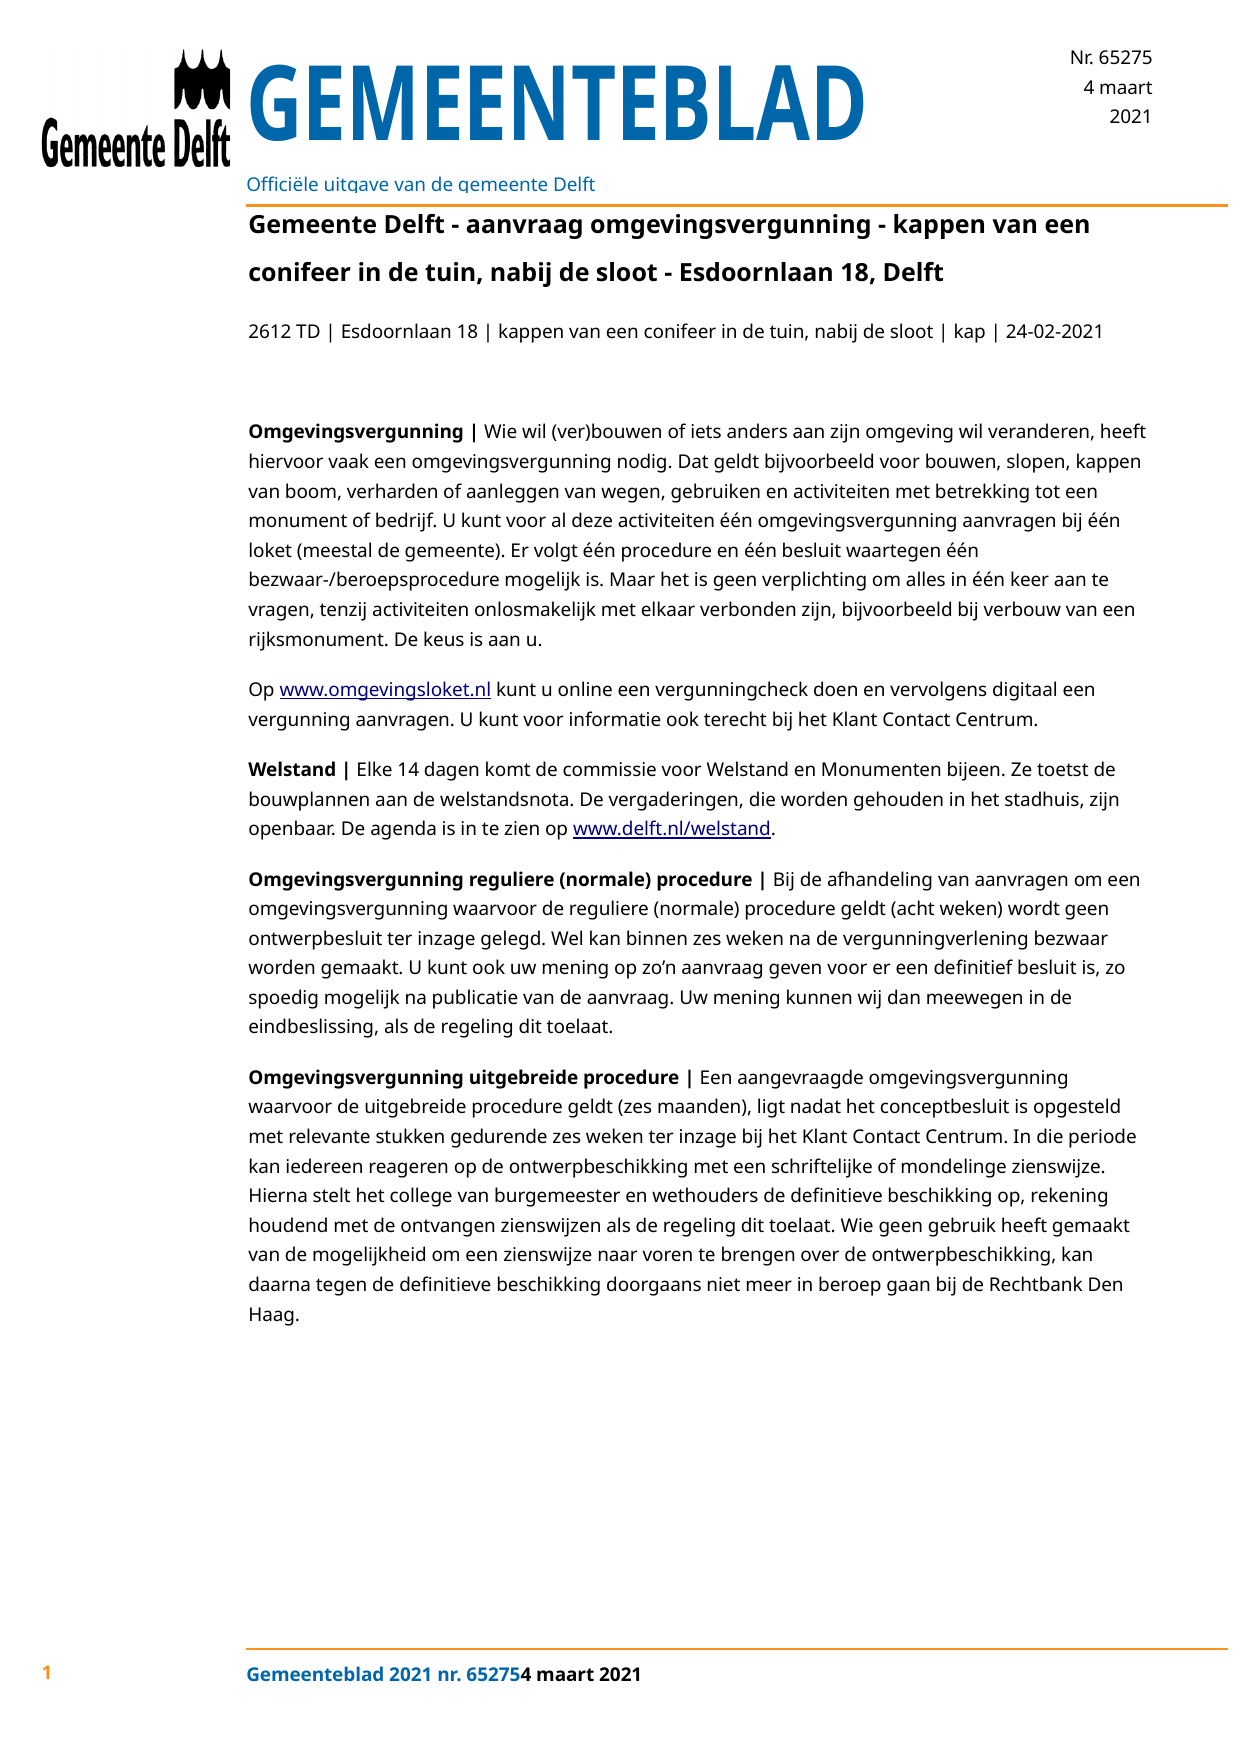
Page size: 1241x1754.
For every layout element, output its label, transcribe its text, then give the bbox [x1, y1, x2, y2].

text Omgevingsvergunning uitgebreide procedure | Een aangevraagde omgevingsvergunning waarvoor de uitgebreide procedure geldt (zes maanden), ligt nadat het conceptbesluit is opgesteld met relevante stukken gedurende zes weken ter inzage bij het Klant Contact Centrum. In die periode kan iedereen reageren op de ontwerpbeschikking met een schriftelijke of mondelinge zienswijze. Hierna stelt het college van burgemeester en wethouders de definitieve beschikking op, rekening houdend met de ontvangen zienswijzen als de regeling dit toelaat. Wie geen gebruik heeft gemaakt van de mogelijkheid om een zienswijze naar voren te brengen over de ontwerpbeschikking, kan daarna tegen de definitieve beschikking doorgaans niet meer in beroep gaan bij de Rechtbank Den Haag. [248, 1064, 1152, 1327]
picture [41, 47, 231, 172]
text Gemeente Delft - aanvraag omgevingsvergunning - kappen van een conifeer in de tuin, nabij de sloot - Esdoornlaan 18, Delft [248, 207, 1152, 288]
text 2612 TD | Esdoornlaan 18 | kappen van een conifeer in de tuin, nabij de sloot | kap | 24-02-2021 [248, 318, 1152, 344]
text Op www.omgevingsloket.nl kunt u online een vergunningcheck doen en vervolgens digitaal een vergunning aanvragen. U kunt voor informatie ook terecht bij het Klant Contact Centrum. [248, 676, 1152, 732]
text Omgevingsvergunning | Wie wil (ver)bouwen of iets anders aan zijn omgeving wil veranderen, heeft hiervoor vaak een omgevingsvergunning nodig. Dat geldt bijvoorbeeld voor bouwen, slopen, kappen van boom, verharden of aanleggen van wegen, gebruiken en activiteiten met betrekking tot een monument of bedrijf. U kunt voor al deze activiteiten één omgevingsvergunning aanvragen bij één loket (meestal de gemeente). Er volgt één procedure en één besluit waartegen één bezwaar-/beroepsprocedure mogelijk is. Maar het is geen verplichting om alles in één keer aan te vragen, tenzij activiteiten onlosmakelijk met elkaar verbonden zijn, bijvoorbeeld bij verbouw van een rijksmonument. De keus is aan u. [248, 419, 1152, 652]
text Omgevingsvergunning reguliere (normale) procedure | Bij de afhandeling van aanvragen om een omgevingsvergunning waarvoor de reguliere (normale) procedure geldt (acht weken) wordt geen ontwerpbesluit ter inzage gelegd. Wel kan binnen zes weken na de vergunningverlening bezwaar worden gemaakt. U kunt ook uw mening op zo’n aanvraag geven voor er een definitief besluit is, zo spoedig mogelijk na publicatie van de aanvraag. Uw mening kunnen wij dan meewegen in de eindbeslissing, als de regeling dit toelaat. [248, 866, 1152, 1039]
text Welstand | Elke 14 dagen komt de commissie voor Welstand en Monumenten bijeen. Ze toetst de bouwplannen aan de welstandsnota. De vergaderingen, die worden gehouden in het stadhuis, zijn openbaar. De agenda is in te zien op www.delft.nl/welstand. [248, 756, 1152, 841]
